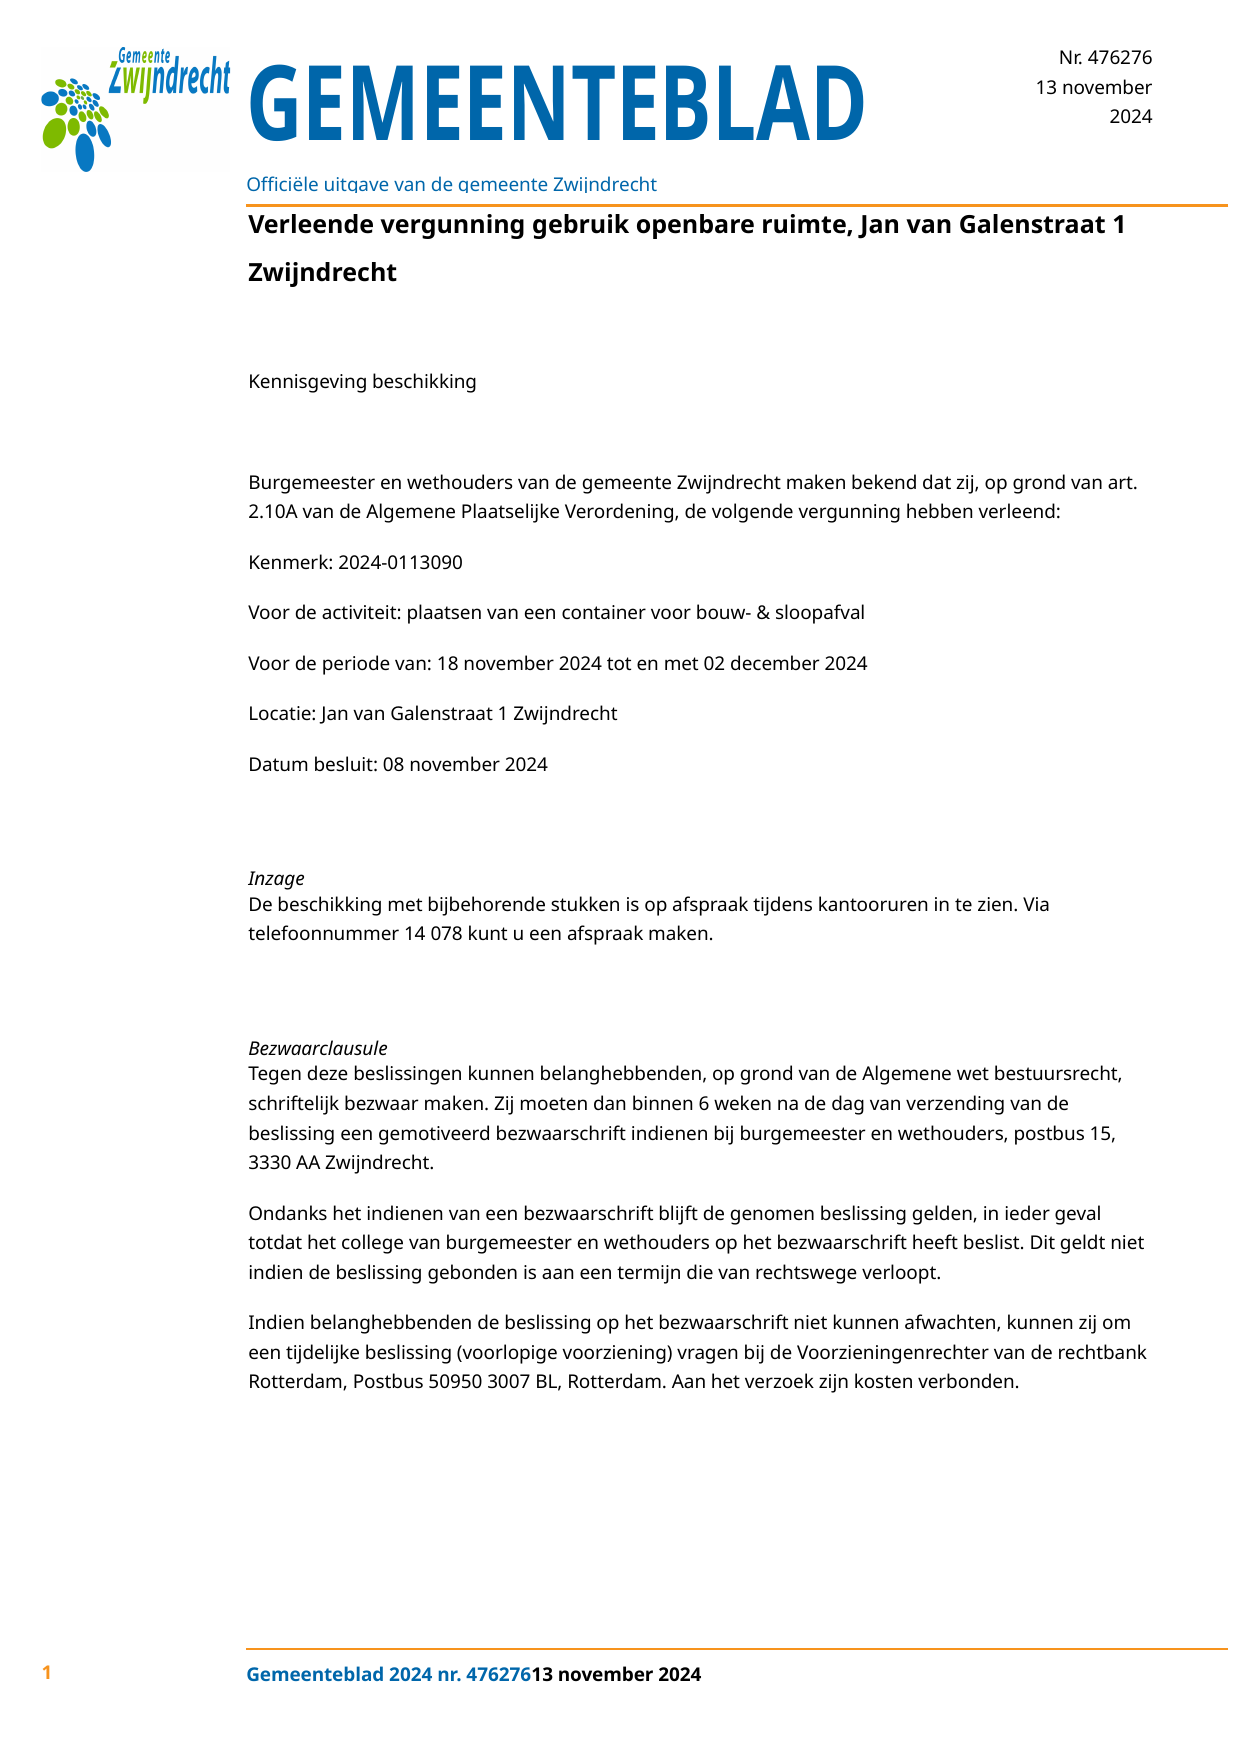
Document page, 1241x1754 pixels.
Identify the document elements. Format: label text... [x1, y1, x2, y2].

text Bezwaarclausule [248, 1035, 1152, 1061]
text Inzage [248, 865, 1152, 891]
text Voor de activiteit: plaatsen van een container voor bouw- & sloopafval [248, 599, 1152, 625]
text Locatie: Jan van Galenstraat 1 Zwijndrecht [248, 700, 1152, 726]
text Tegen deze beslissingen kunnen belanghebbenden, op grond van de Algemene wet bestuursrecht, schriftelijk bezwaar maken. Zij moeten dan binnen 6 weken na de dag van verzending van de beslissing een gemotiveerd bezwaarschrift indienen bij burgemeester en wethouders, postbus 15, 3330 AA Zwijndrecht. [248, 1061, 1152, 1175]
text Kennisgeving beschikking [248, 368, 1152, 394]
text Indien belanghebbenden de beslissing op het bezwaarschrift niet kunnen afwachten, kunnen zij om een tijdelijke beslissing (voorlopige voorziening) vragen bij de Voorzieningenrechter van de rechtbank Rotterdam, Postbus 50950 3007 BL, Rotterdam. Aan het verzoek zijn kosten verbonden. [248, 1309, 1152, 1394]
text Verleende vergunning gebruik openbare ruimte, Jan van Galenstraat 1 Zwijndrecht [248, 207, 1152, 288]
text Ondanks het indienen van een bezwaarschrift blijft de genomen beslissing gelden, in ieder geval totdat het college van burgemeester en wethouders op het bezwaarschrift heeft beslist. Dit geldt niet indien de beslissing gebonden is aan een termijn die van rechtswege verloopt. [248, 1200, 1152, 1285]
text Kenmerk: 2024-0113090 [248, 549, 1152, 575]
text Datum besluit: 08 november 2024 [248, 751, 1152, 777]
text Burgemeester en wethouders van de gemeente Zwijndrecht maken bekend dat zij, op grond van art. 2.10A van de Algemene Plaatselijke Verordening, de volgende vergunning hebben verleend: [248, 469, 1152, 524]
picture [41, 47, 231, 172]
text Voor de periode van: 18 november 2024 tot en met 02 december 2024 [248, 650, 1152, 676]
text De beschikking met bijbehorende stukken is op afspraak tijdens kantooruren in te zien. Via telefoonnummer 14 078 kunt u een afspraak maken. [248, 891, 1152, 946]
